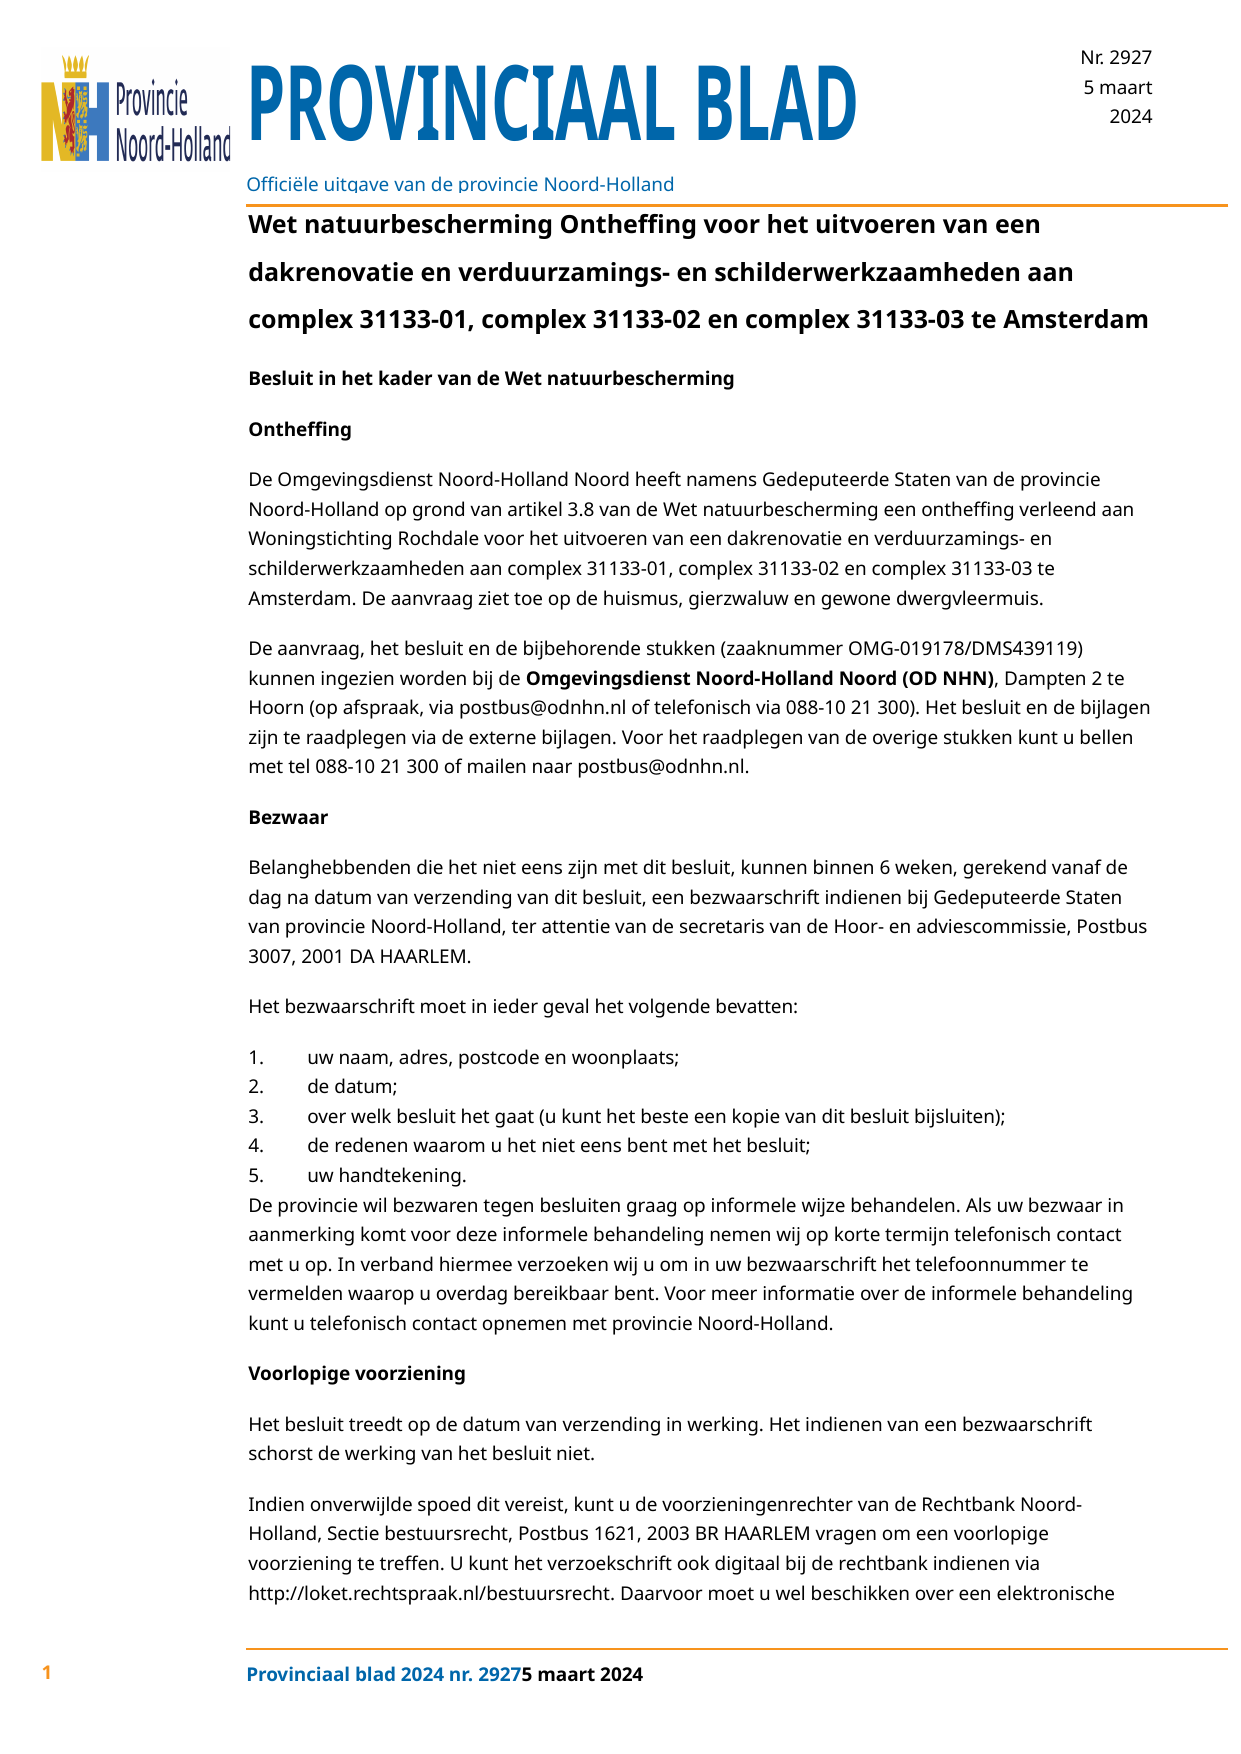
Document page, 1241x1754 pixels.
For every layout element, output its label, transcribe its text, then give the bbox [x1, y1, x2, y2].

text Indien onverwijlde spoed dit vereist, kunt u de voorzieningenrechter van de Rechtbank Noord-Holland, Sectie bestuursrecht, Postbus 1621, 2003 BR HAARLEM vragen om een voorlopige voorziening te treffen. U kunt het verzoekschrift ook digitaal bij de rechtbank indienen via http://loket.rechtspraak.nl/bestuursrecht. Daarvoor moet u wel beschikken over een elektronische [248, 1491, 1152, 1605]
list uw naam, adres, postcode en woonplaats; [248, 1044, 1152, 1069]
text De provincie wil bezwaren tegen besluiten graag op informele wijze behandelen. Als uw bezwaar in aanmerking komt voor deze informele behandeling nemen wij op korte termijn telefonisch contact met u op. In verband hiermee verzoeken wij u om in uw bezwaarschrift het telefoonnummer te vermelden waarop u overdag bereikbaar bent. Voor meer informatie over de informele behandeling kunt u telefonisch contact opnemen met provincie Noord-Holland. [248, 1192, 1152, 1336]
text Bezwaar [248, 804, 1152, 829]
text Ontheffing [248, 416, 1152, 442]
text De Omgevingsdienst Noord-Holland Noord heeft namens Gedeputeerde Staten van de provincie Noord-Holland op grond van artikel 3.8 van de Wet natuurbescherming een ontheffing verleend aan Woningstichting Rochdale voor het uitvoeren van een dakrenovatie en verduurzamings- en schilderwerkzaamheden aan complex 31133-01, complex 31133-02 en complex 31133-03 te Amsterdam. De aanvraag ziet toe op de huismus, gierzwaluw en gewone dwergvleermuis. [248, 466, 1152, 610]
text Het bezwaarschrift moet in ieder geval het volgende bevatten: [248, 993, 1152, 1019]
list de datum; [248, 1073, 1152, 1099]
picture [41, 47, 231, 172]
text Belanghebbenden die het niet eens zijn met dit besluit, kunnen binnen 6 weken, gerekend vanaf de dag na datum van verzending van dit besluit, een bezwaarschrift indienen bij Gedeputeerde Staten van provincie Noord-Holland, ter attentie van de secretaris van de Hoor- en adviescommissie, Postbus 3007, 2001 DA HAARLEM. [248, 854, 1152, 969]
text Het besluit treedt op de datum van verzending in werking. Het indienen van een bezwaarschrift schorst de werking van het besluit niet. [248, 1411, 1152, 1466]
text Voorlopige voorziening [248, 1361, 1152, 1386]
text Besluit in het kader van de Wet natuurbescherming [248, 366, 1152, 391]
list uw handtekening. [248, 1162, 1152, 1188]
list over welk besluit het gaat (u kunt het beste een kopie van dit besluit bijsluiten); [248, 1103, 1152, 1129]
text De aanvraag, het besluit en de bijbehorende stukken (zaaknummer OMG-019178/DMS439119) kunnen ingezien worden bij de Omgevingsdienst Noord-Holland Noord (OD NHN), Dampten 2 te Hoorn (op afspraak, via postbus@odnhn.nl of telefonisch via 088-10 21 300). Het besluit en de bijlagen zijn te raadplegen via de externe bijlagen. Voor het raadplegen van de overige stukken kunt u bellen met tel 088-10 21 300 of mailen naar postbus@odnhn.nl. [248, 635, 1152, 779]
list de redenen waarom u het niet eens bent met het besluit; [248, 1133, 1152, 1158]
text Wet natuurbescherming Ontheffing voor het uitvoeren van een dakrenovatie en verduurzamings- en schilderwerkzaamheden aan complex 31133-01, complex 31133-02 en complex 31133-03 te Amsterdam [248, 207, 1152, 336]
